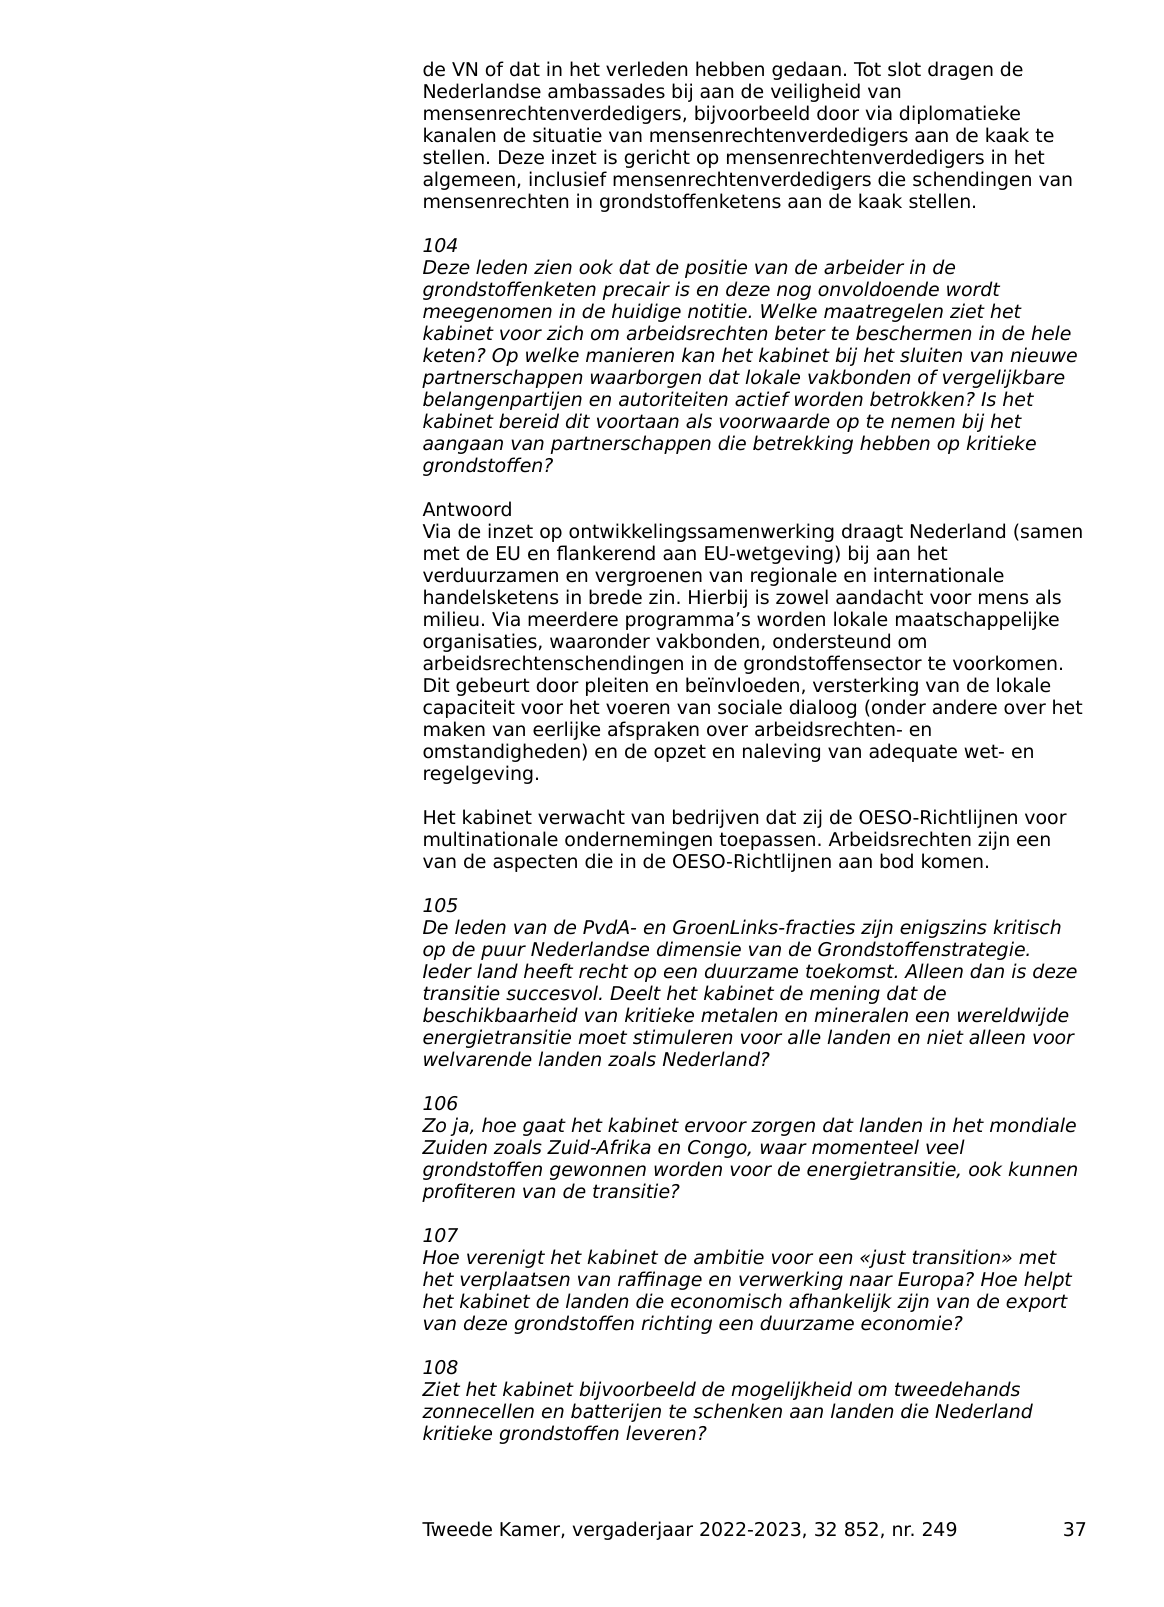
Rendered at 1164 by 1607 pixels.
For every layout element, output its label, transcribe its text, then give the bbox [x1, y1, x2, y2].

text Ziet het kabinet bijvoorbeeld de mogelijkheid om tweedehands zonnecellen en batterijen te schenken aan landen die Nederland kritieke grondstoffen leveren? [422, 1379, 1087, 1445]
text 107 [422, 1225, 1087, 1247]
text Het kabinet verwacht van bedrijven dat zij de OESO-Richtlijnen voor multinationale ondernemingen toepassen. Arbeidsrechten zijn een van de aspecten die in de OESO-Richtlijnen aan bod komen. [422, 807, 1087, 873]
text Via de inzet op ontwikkelingssamenwerking draagt Nederland (samen met de EU en flankerend aan EU-wetgeving) bij aan het verduurzamen en vergroenen van regionale en internationale handelsketens in brede zin. Hierbij is zowel aandacht voor mens als milieu. Via meerdere programma’s worden lokale maatschappelijke organisaties, waaronder vakbonden, ondersteund om arbeidsrechtenschendingen in de grondstoffensector te voorkomen. Dit gebeurt door pleiten en beïnvloeden, versterking van de lokale capaciteit voor het voeren van sociale dialoog (onder andere over het maken van eerlijke afspraken over arbeidsrechten- en omstandigheden) en de opzet en naleving van adequate wet- en regelgeving. [422, 521, 1087, 785]
text Hoe verenigt het kabinet de ambitie voor een «just transition» met het verplaatsen van raffinage en verwerking naar Europa? Hoe helpt het kabinet de landen die economisch afhankelijk zijn van de export van deze grondstoffen richting een duurzame economie? [422, 1247, 1087, 1335]
text 104 [422, 235, 1087, 257]
text Zo ja, hoe gaat het kabinet ervoor zorgen dat landen in het mondiale Zuiden zoals Zuid-Afrika en Congo, waar momenteel veel grondstoffen gewonnen worden voor de energietransitie, ook kunnen profiteren van de transitie? [422, 1115, 1087, 1203]
text de VN of dat in het verleden hebben gedaan. Tot slot dragen de Nederlandse ambassades bij aan de veiligheid van mensenrechtenverdedigers, bijvoorbeeld door via diplomatieke kanalen de situatie van mensenrechtenverdedigers aan de kaak te stellen. Deze inzet is gericht op mensenrechtenverdedigers in het algemeen, inclusief mensenrechtenverdedigers die schendingen van mensenrechten in grondstoffenketens aan de kaak stellen. [422, 59, 1087, 213]
text 106 [422, 1093, 1087, 1115]
text Deze leden zien ook dat de positie van de arbeider in de grondstoffenketen precair is en deze nog onvoldoende wordt meegenomen in de huidige notitie. Welke maatregelen ziet het kabinet voor zich om arbeidsrechten beter te beschermen in de hele keten? Op welke manieren kan het kabinet bij het sluiten van nieuwe partnerschappen waarborgen dat lokale vakbonden of vergelijkbare belangenpartijen en autoriteiten actief worden betrokken? Is het kabinet bereid dit voortaan als voorwaarde op te nemen bij het aangaan van partnerschappen die betrekking hebben op kritieke grondstoffen? [422, 257, 1087, 477]
text Antwoord [422, 499, 1087, 521]
text 105 [422, 895, 1087, 917]
text De leden van de PvdA- en GroenLinks-fracties zijn enigszins kritisch op de puur Nederlandse dimensie van de Grondstoffenstrategie. Ieder land heeft recht op een duurzame toekomst. Alleen dan is deze transitie succesvol. Deelt het kabinet de mening dat de beschikbaarheid van kritieke metalen en mineralen een wereldwijde energietransitie moet stimuleren voor alle landen en niet alleen voor welvarende landen zoals Nederland? [422, 917, 1087, 1071]
text 108 [422, 1357, 1087, 1379]
